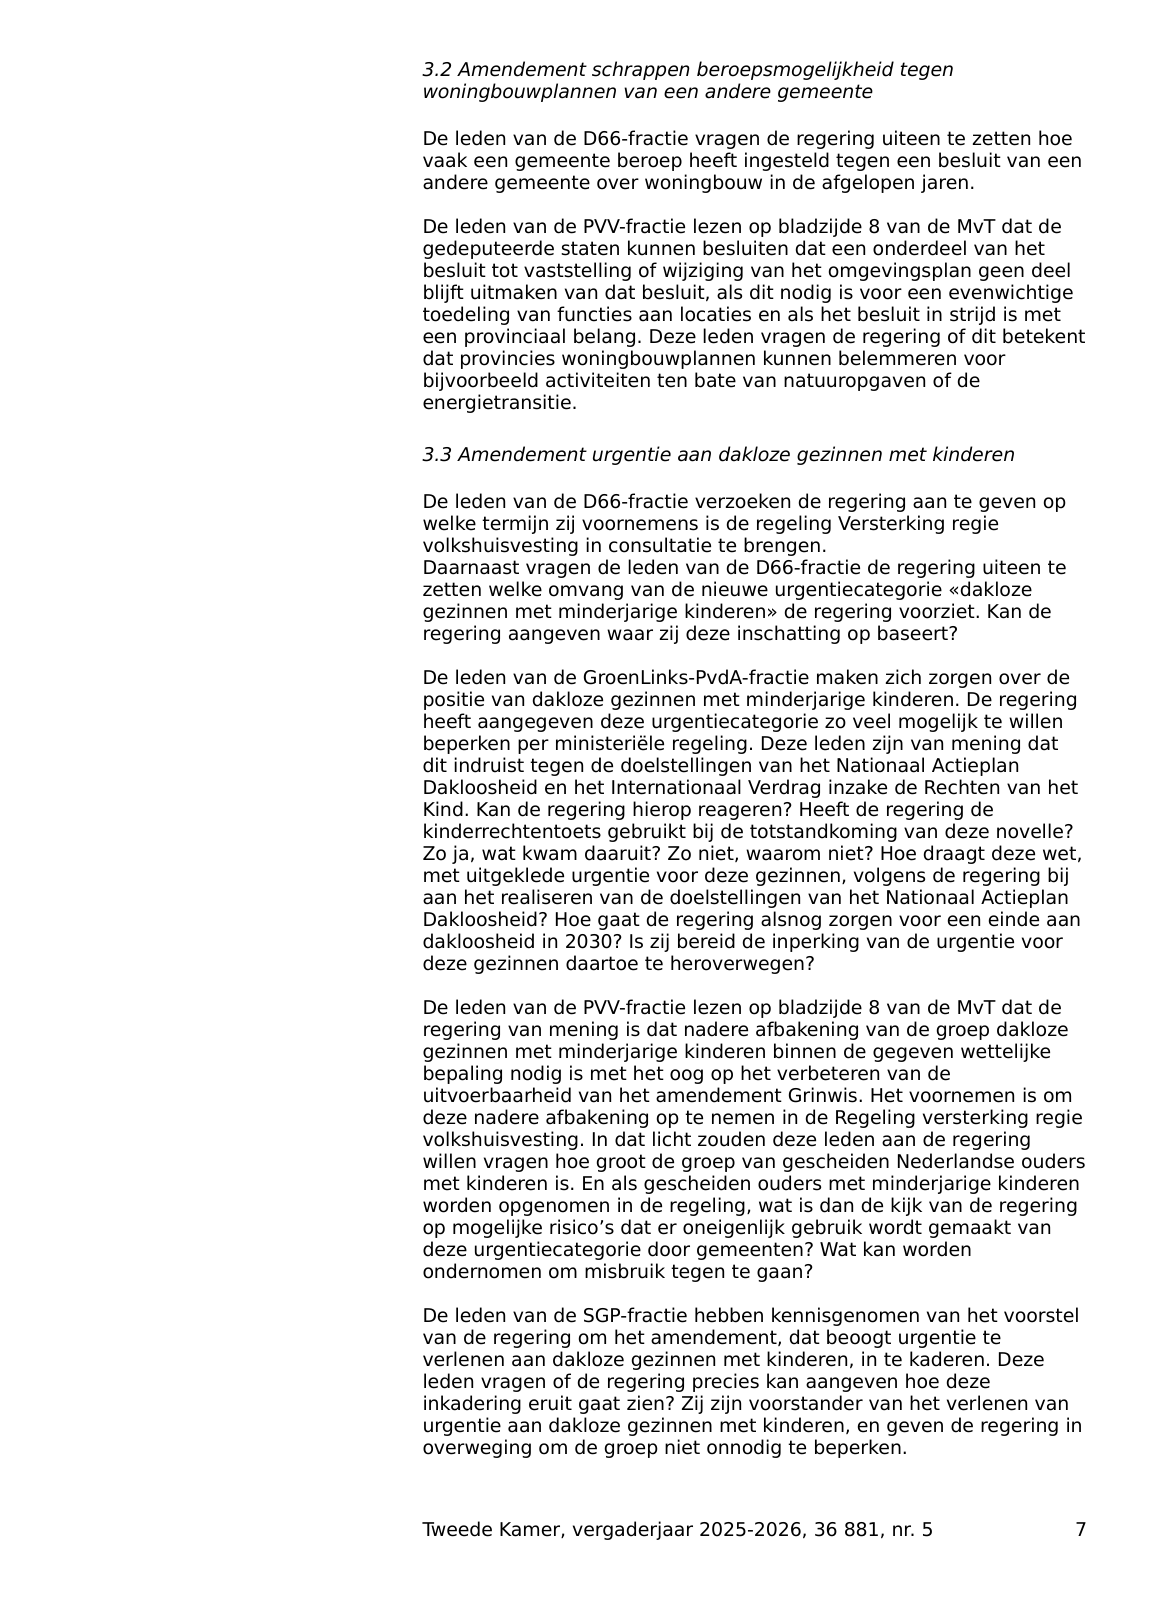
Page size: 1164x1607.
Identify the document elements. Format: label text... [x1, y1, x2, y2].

text De leden van de D66-fractie vragen de regering uiteen te zetten hoe vaak een gemeente beroep heeft ingesteld tegen een besluit van een andere gemeente over woningbouw in de afgelopen jaren. [422, 128, 1087, 194]
subtitle 3.2 Amendement schrappen beroepsmogelijkheid tegen woningbouwplannen van een andere gemeente [422, 59, 1087, 103]
text De leden van de PVV-fractie lezen op bladzijde 8 van de MvT dat de gedeputeerde staten kunnen besluiten dat een onderdeel van het besluit tot vaststelling of wijziging van het omgevingsplan geen deel blijft uitmaken van dat besluit, als dit nodig is voor een evenwichtige toedeling van functies aan locaties en als het besluit in strijd is met een provinciaal belang. Deze leden vragen de regering of dit betekent dat provincies woningbouwplannen kunnen belemmeren voor bijvoorbeeld activiteiten ten bate van natuuropgaven of de energietransitie. [422, 216, 1087, 414]
text De leden van de D66-fractie verzoeken de regering aan te geven op welke termijn zij voornemens is de regeling Versterking regie volkshuisvesting in consultatie te brengen. [422, 491, 1087, 557]
text De leden van de PVV-fractie lezen op bladzijde 8 van de MvT dat de regering van mening is dat nadere afbakening van de groep dakloze gezinnen met minderjarige kinderen binnen de gegeven wettelijke bepaling nodig is met het oog op het verbeteren van de uitvoerbaarheid van het amendement Grinwis. Het voornemen is om deze nadere afbakening op te nemen in de Regeling versterking regie volkshuisvesting. In dat licht zouden deze leden aan de regering willen vragen hoe groot de groep van gescheiden Nederlandse ouders met kinderen is. En als gescheiden ouders met minderjarige kinderen worden opgenomen in de regeling, wat is dan de kijk van de regering op mogelijke risico’s dat er oneigenlijk gebruik wordt gemaakt van deze urgentiecategorie door gemeenten? Wat kan worden ondernomen om misbruik tegen te gaan? [422, 997, 1087, 1283]
text De leden van de SGP-fractie hebben kennisgenomen van het voorstel van de regering om het amendement, dat beoogt urgentie te verlenen aan dakloze gezinnen met kinderen, in te kaderen. Deze leden vragen of de regering precies kan aangeven hoe deze inkadering eruit gaat zien? Zij zijn voorstander van het verlenen van urgentie aan dakloze gezinnen met kinderen, en geven de regering in overweging om de groep niet onnodig te beperken. [422, 1305, 1087, 1459]
subtitle 3.3 Amendement urgentie aan dakloze gezinnen met kinderen [422, 444, 1087, 466]
text De leden van de GroenLinks-PvdA-fractie maken zich zorgen over de positie van dakloze gezinnen met minderjarige kinderen. De regering heeft aangegeven deze urgentiecategorie zo veel mogelijk te willen beperken per ministeriële regeling. Deze leden zijn van mening dat dit indruist tegen de doelstellingen van het Nationaal Actieplan Dakloosheid en het Internationaal Verdrag inzake de Rechten van het Kind. Kan de regering hierop reageren? Heeft de regering de kinderrechtentoets gebruikt bij de totstandkoming van deze novelle? Zo ja, wat kwam daaruit? Zo niet, waarom niet? Hoe draagt deze wet, met uitgeklede urgentie voor deze gezinnen, volgens de regering bij aan het realiseren van de doelstellingen van het Nationaal Actieplan Dakloosheid? Hoe gaat de regering alsnog zorgen voor een einde aan dakloosheid in 2030? Is zij bereid de inperking van de urgentie voor deze gezinnen daartoe te heroverwegen? [422, 667, 1087, 975]
text Daarnaast vragen de leden van de D66-fractie de regering uiteen te zetten welke omvang van de nieuwe urgentiecategorie «dakloze gezinnen met minderjarige kinderen» de regering voorziet. Kan de regering aangeven waar zij deze inschatting op baseert? [422, 557, 1087, 645]
